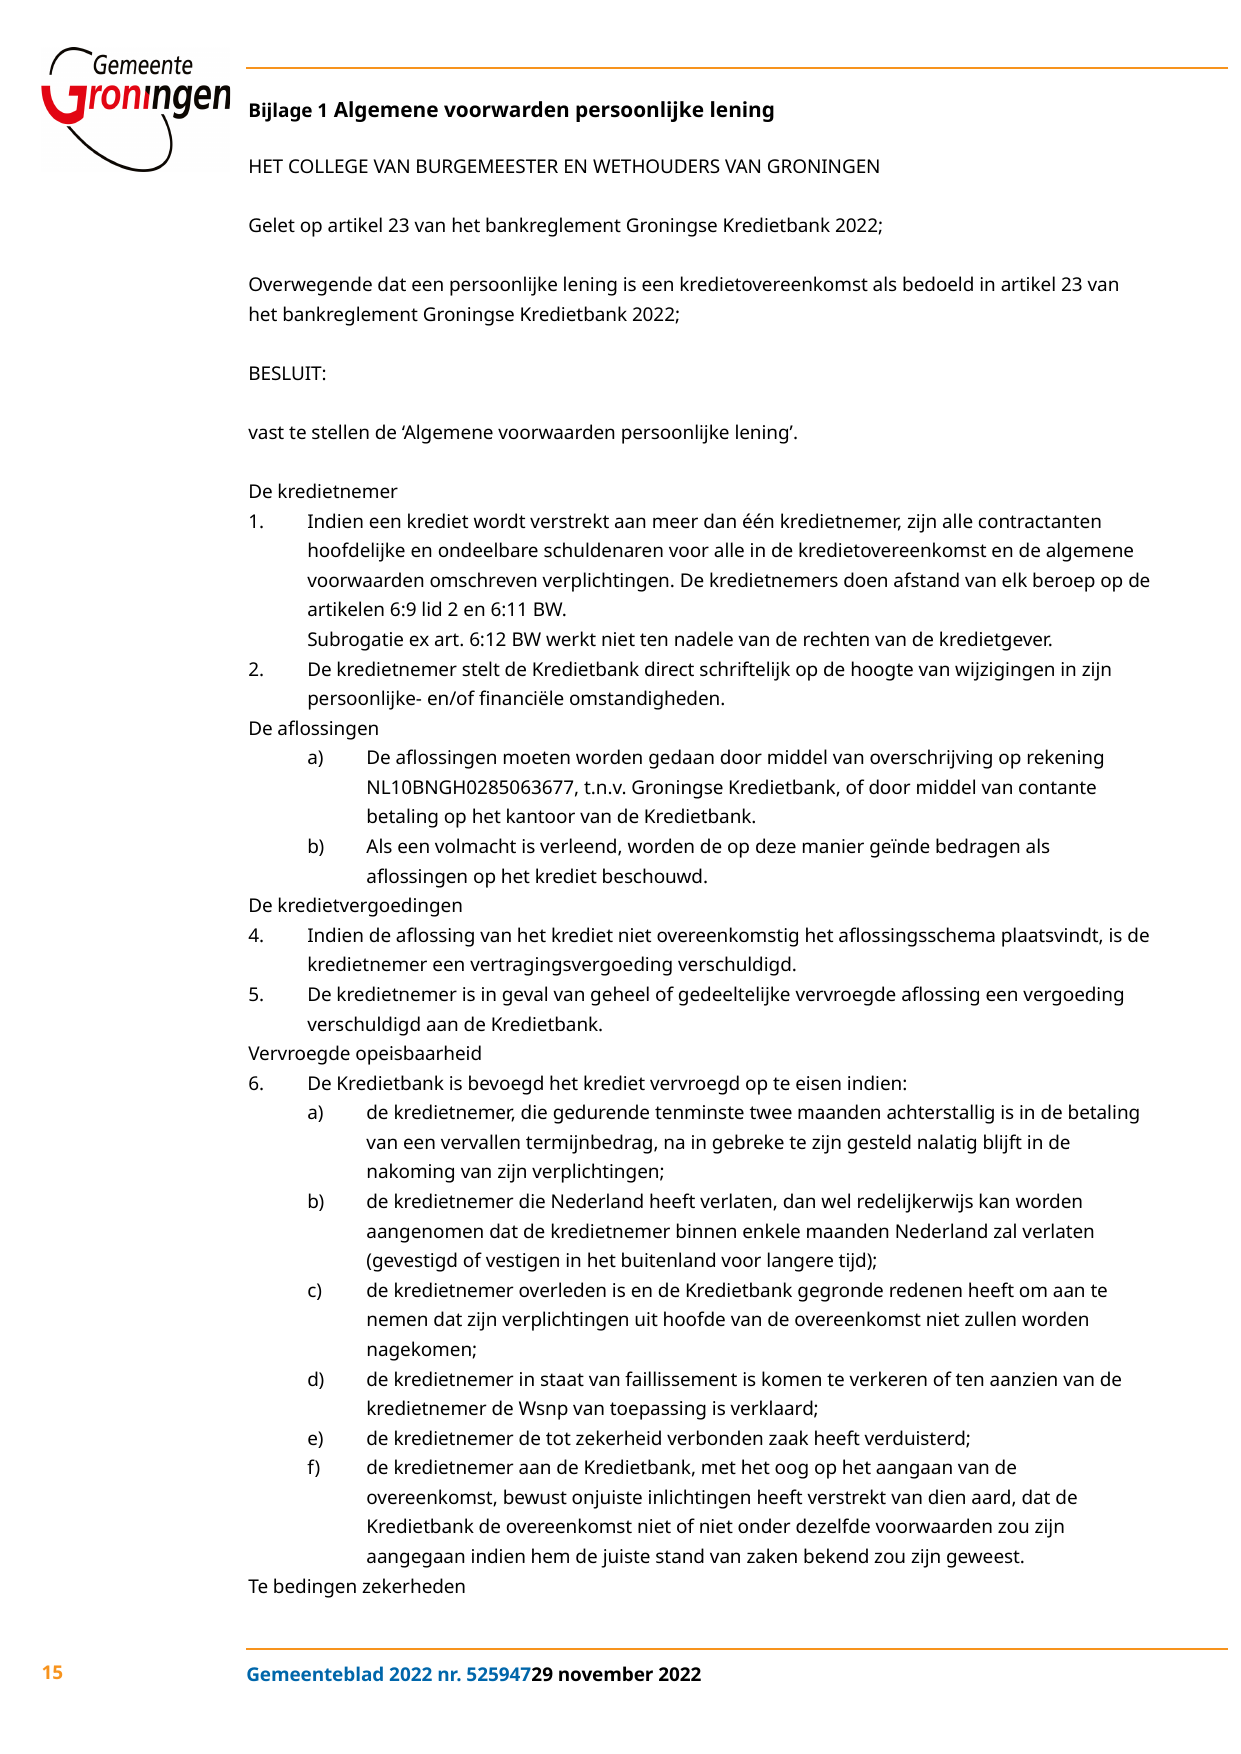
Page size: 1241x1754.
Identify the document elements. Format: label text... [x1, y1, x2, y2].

picture [41, 47, 231, 172]
list De kredietnemer is in geval van geheel of gedeeltelijke vervroegde aflossing een vergoeding verschuldigd aan de Kredietbank. [248, 981, 1152, 1037]
list de kredietnemer overleden is en de Kredietbank gegronde redenen heeft om aan te nemen dat zijn verplichtingen uit hoofde van de overeenkomst niet zullen worden nagekomen; [307, 1277, 1152, 1362]
text Te bedingen zekerheden [248, 1573, 1152, 1599]
list de kredietnemer de tot zekerheid verbonden zaak heeft verduisterd; [307, 1425, 1152, 1451]
list de kredietnemer aan de Kredietbank, met het oog op het aangaan van de overeenkomst, bewust onjuiste inlichtingen heeft verstrekt van dien aard, dat de Kredietbank de overeenkomst niet of niet onder dezelfde voorwaarden zou zijn aangegaan indien hem de juiste stand van zaken bekend zou zijn geweest. [307, 1454, 1152, 1569]
text Overwegende dat een persoonlijke lening is een kredietovereenkomst als bedoeld in artikel 23 van het bankreglement Groningse Kredietbank 2022; [248, 271, 1152, 327]
text De kredietvergoedingen [248, 892, 1152, 918]
text Bijlage 1 Algemene voorwarden persoonlijke lening [248, 95, 1152, 123]
text HET COLLEGE VAN BURGEMEESTER EN WETHOUDERS VAN GRONINGEN [248, 153, 1152, 179]
text vast te stellen de ‘Algemene voorwaarden persoonlijke lening’. [248, 419, 1152, 445]
text Gelet op artikel 23 van het bankreglement Groningse Kredietbank 2022; [248, 212, 1152, 238]
list de kredietnemer in staat van faillissement is komen te verkeren of ten aanzien van de kredietnemer de Wsnp van toepassing is verklaard; [307, 1366, 1152, 1421]
text BESLUIT: [248, 360, 1152, 386]
list de kredietnemer, die gedurende tenminste twee maanden achterstallig is in de betaling van een vervallen termijnbedrag, na in gebreke te zijn gesteld nalatig blijft in de nakoming van zijn verplichtingen; [307, 1099, 1152, 1184]
list Indien de aflossing van het krediet niet overeenkomstig het aflos­singsschema plaatsvindt, is de kredietnemer een vertragingsvergoe­ding verschuldigd. [248, 922, 1152, 977]
list Als een volmacht is verleend, worden de op deze manier geïnde bedragen als aflossingen op het krediet beschouwd. [307, 833, 1152, 889]
list de kredietnemer die Nederland heeft verlaten, dan wel redelijkerwijs kan worden aangenomen dat de kredietnemer binnen enkele maanden Nederland zal verlaten (gevestigd of vestigen in het buitenland voor langere tijd); [307, 1188, 1152, 1273]
list De Kredietbank is bevoegd het krediet vervroegd op te eisen indien: [248, 1070, 1152, 1096]
list Indien een krediet wordt verstrekt aan meer dan één kredietnemer, zijn alle contractanten hoofdelijke en ondeelbare schuldenaren voor alle in de kredietovereenkomst en de algemene voorwaarden omschreven verplichtingen. De kredietnemers doen afstand van elk beroep op de artikelen 6:9 lid 2 en 6:11 BW. [248, 508, 1152, 622]
list Subrogatie ex art. 6:12 BW werkt niet ten nadele van de rechten van de kredietgever. [248, 626, 1152, 652]
list De aflossingen moeten worden gedaan door middel van overschrijving op rekening NL10BNGH0285063677, t.n.v. Groningse Kredietbank, of door middel van contante betaling op het kantoor van de Kredietbank. [307, 744, 1152, 829]
text Vervroegde opeisbaarheid [248, 1040, 1152, 1066]
text De aflossingen [248, 715, 1152, 741]
list De kredietnemer stelt de Kredietbank direct schriftelijk op de hoogte van wijzigingen in zijn persoonlijke- en/of financiële omstandigheden. [248, 656, 1152, 711]
text De kredietnemer [248, 478, 1152, 504]
